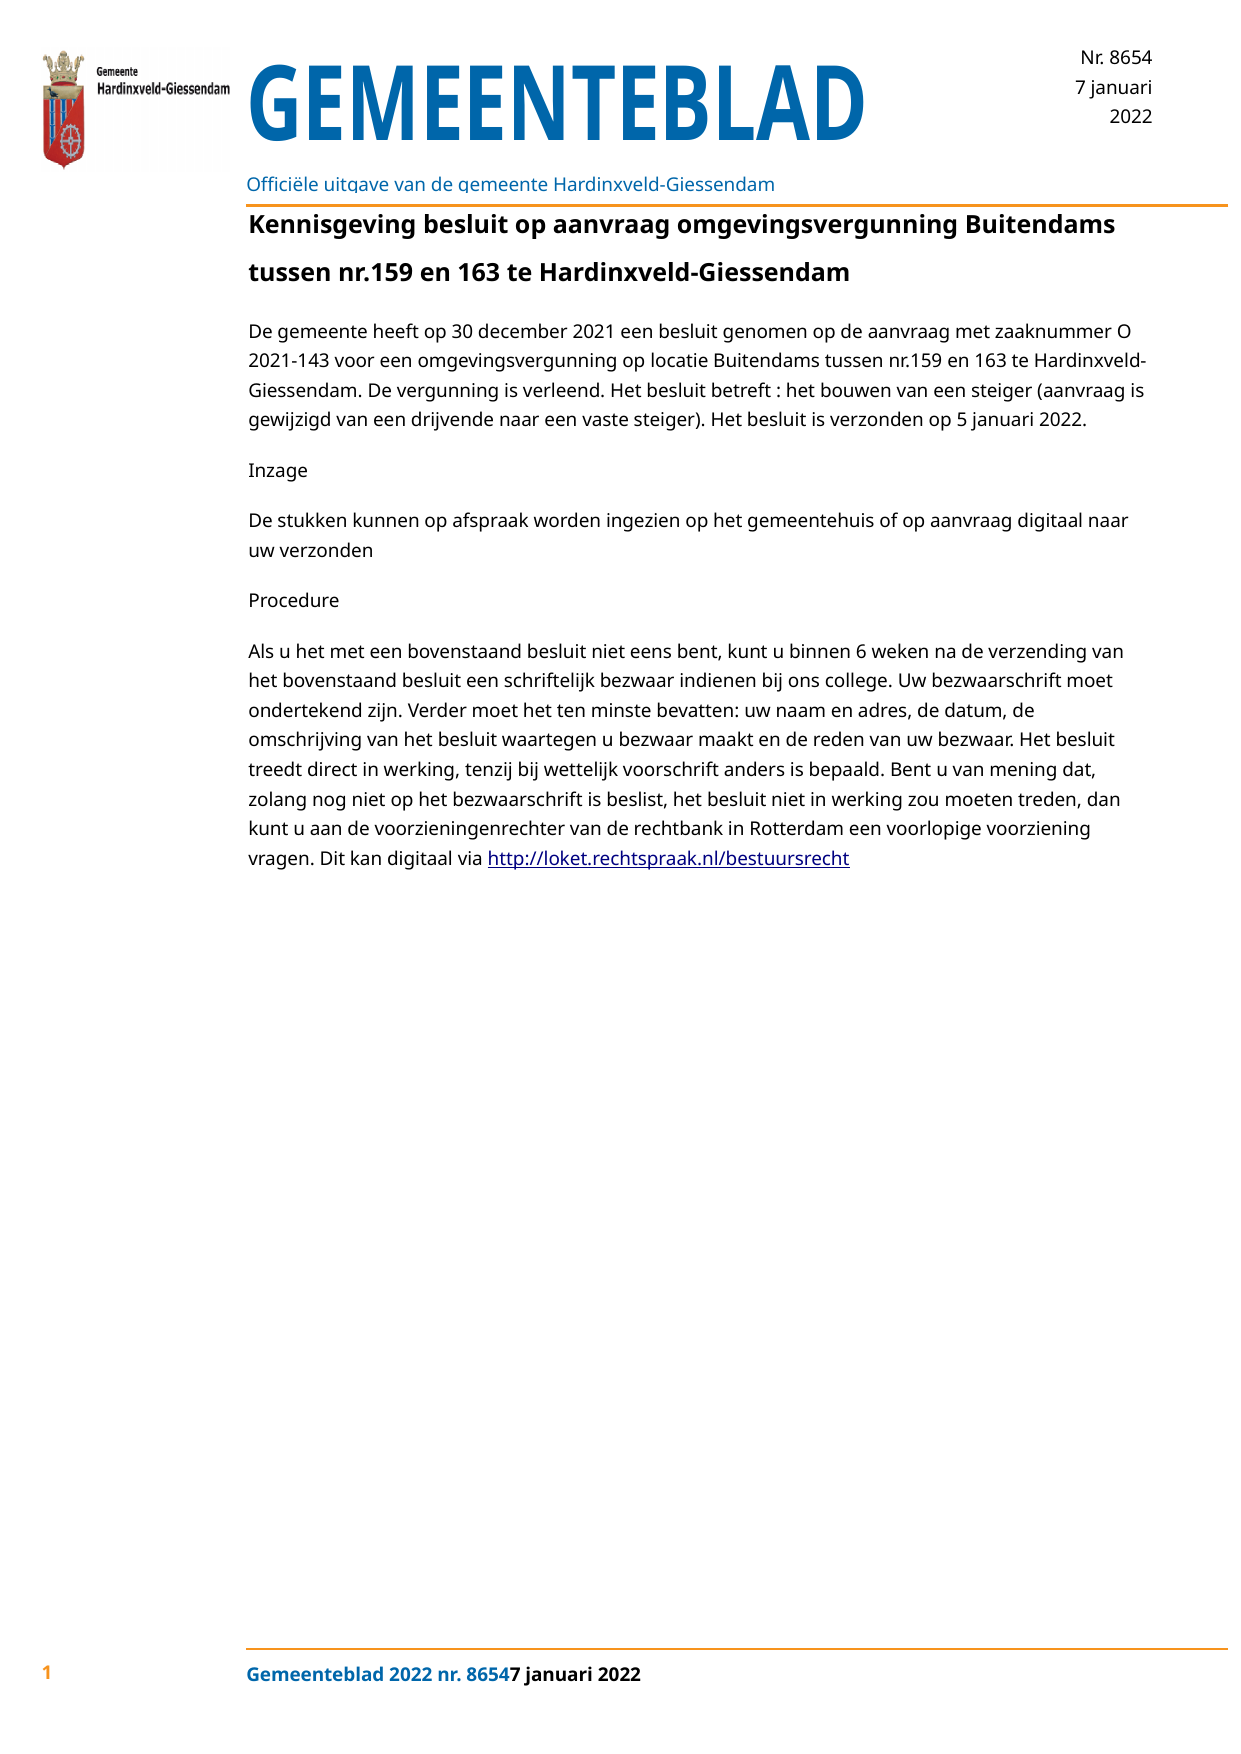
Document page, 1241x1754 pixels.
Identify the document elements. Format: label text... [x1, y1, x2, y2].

text Inzage [248, 457, 1152, 483]
picture [41, 47, 231, 172]
text De stukken kunnen op afspraak worden ingezien op het gemeentehuis of op aanvraag digitaal naar uw verzonden [248, 507, 1152, 563]
text De gemeente heeft op 30 december 2021 een besluit genomen op de aanvraag met zaaknummer O 2021-143 voor een omgevingsvergunning op locatie Buitendams tussen nr.159 en 163 te Hardinxveld-Giessendam. De vergunning is verleend. Het besluit betreft : het bouwen van een steiger (aanvraag is gewijzigd van een drijvende naar een vaste steiger). Het besluit is verzonden op 5 januari 2022. [248, 318, 1152, 432]
text Procedure [248, 587, 1152, 613]
text Kennisgeving besluit op aanvraag omgevingsvergunning Buitendams tussen nr.159 en 163 te Hardinxveld-Giessendam [248, 207, 1152, 288]
text Als u het met een bovenstaand besluit niet eens bent, kunt u binnen 6 weken na de verzending van het bovenstaand besluit een schriftelijk bezwaar indienen bij ons college. Uw bezwaarschrift moet ondertekend zijn. Verder moet het ten minste bevatten: uw naam en adres, de datum, de omschrijving van het besluit waartegen u bezwaar maakt en de reden van uw bezwaar. Het besluit treedt direct in werking, tenzij bij wettelijk voorschrift anders is bepaald. Bent u van mening dat, zolang nog niet op het bezwaarschrift is beslist, het besluit niet in werking zou moeten treden, dan kunt u aan de voorzieningenrechter van de rechtbank in Rotterdam een voorlopige voorziening vragen. Dit kan digitaal via http://loket.rechtspraak.nl/bestuursrecht [248, 638, 1152, 871]
